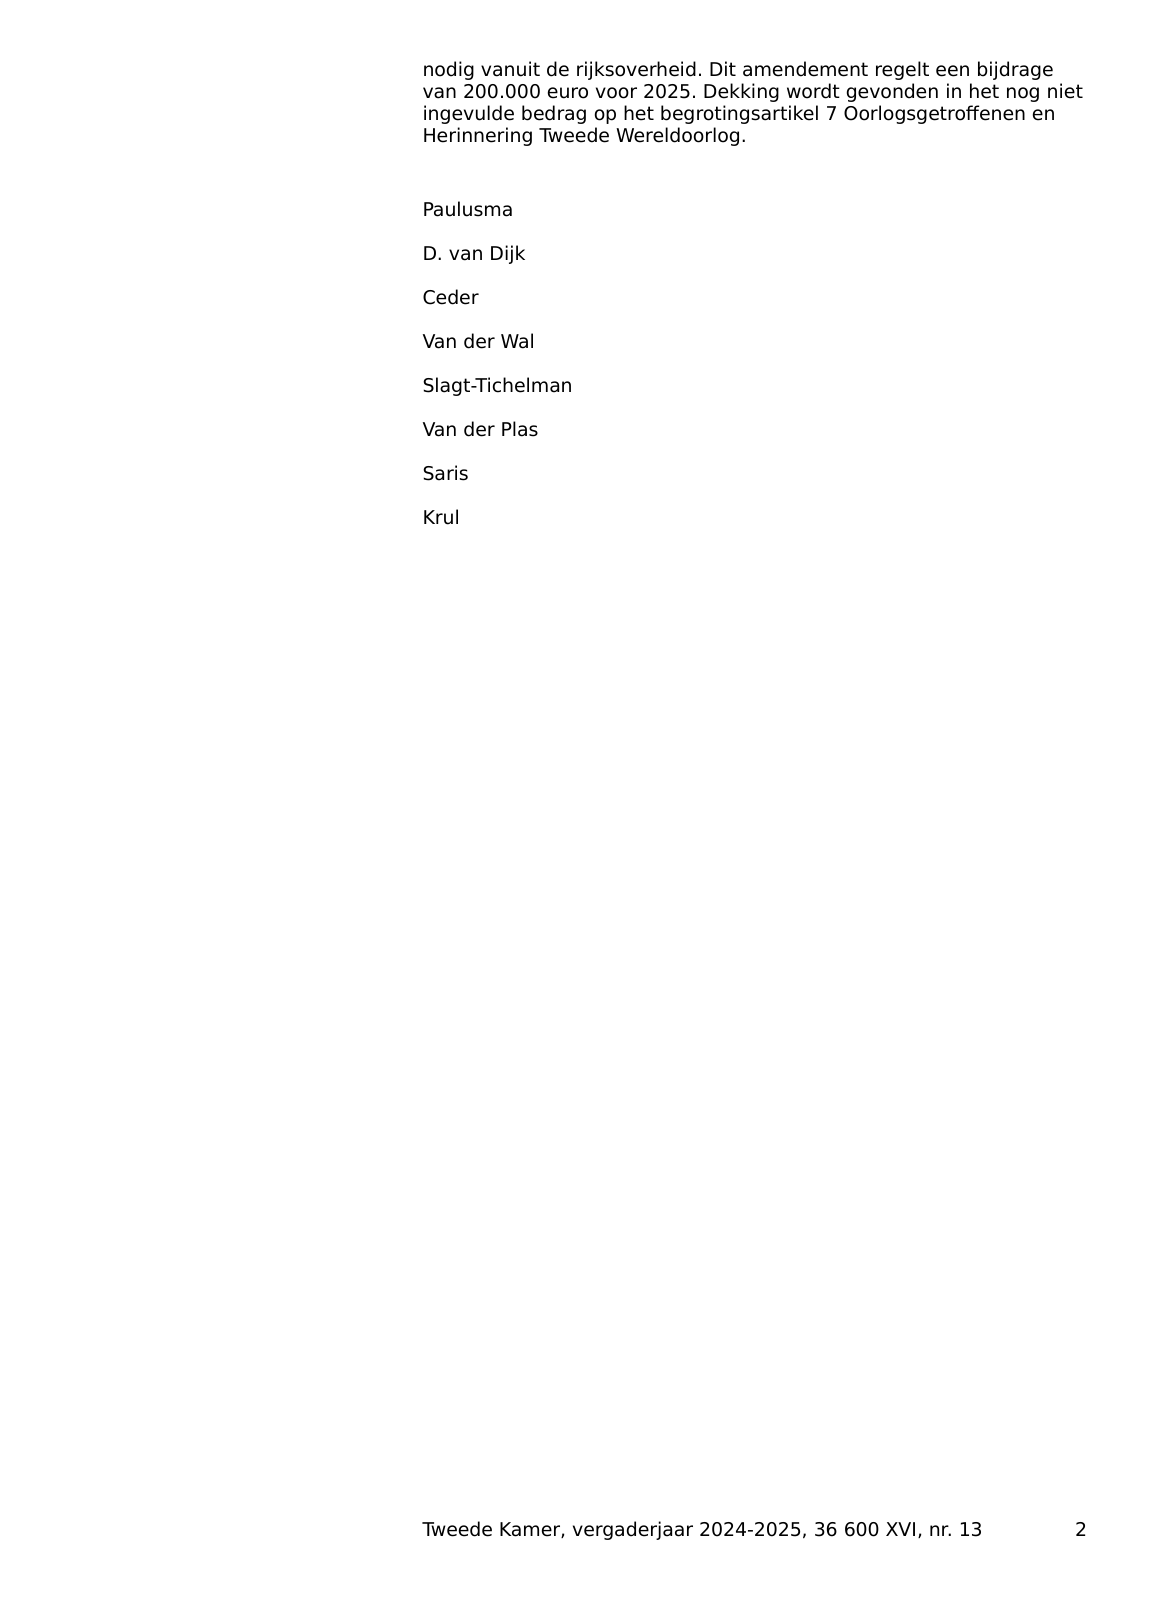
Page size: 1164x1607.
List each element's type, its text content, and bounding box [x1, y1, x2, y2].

text nodig vanuit de rijksoverheid. Dit amendement regelt een bijdrage van 200.000 euro voor 2025. Dekking wordt gevonden in het nog niet ingevulde bedrag op het begrotingsartikel 7 Oorlogsgetroffenen en Herinnering Tweede Wereldoorlog. [422, 59, 1087, 147]
text Paulusma D. van Dijk Ceder Van der Wal Slagt-Tichelman Van der Plas Saris Krul [422, 177, 1087, 529]
